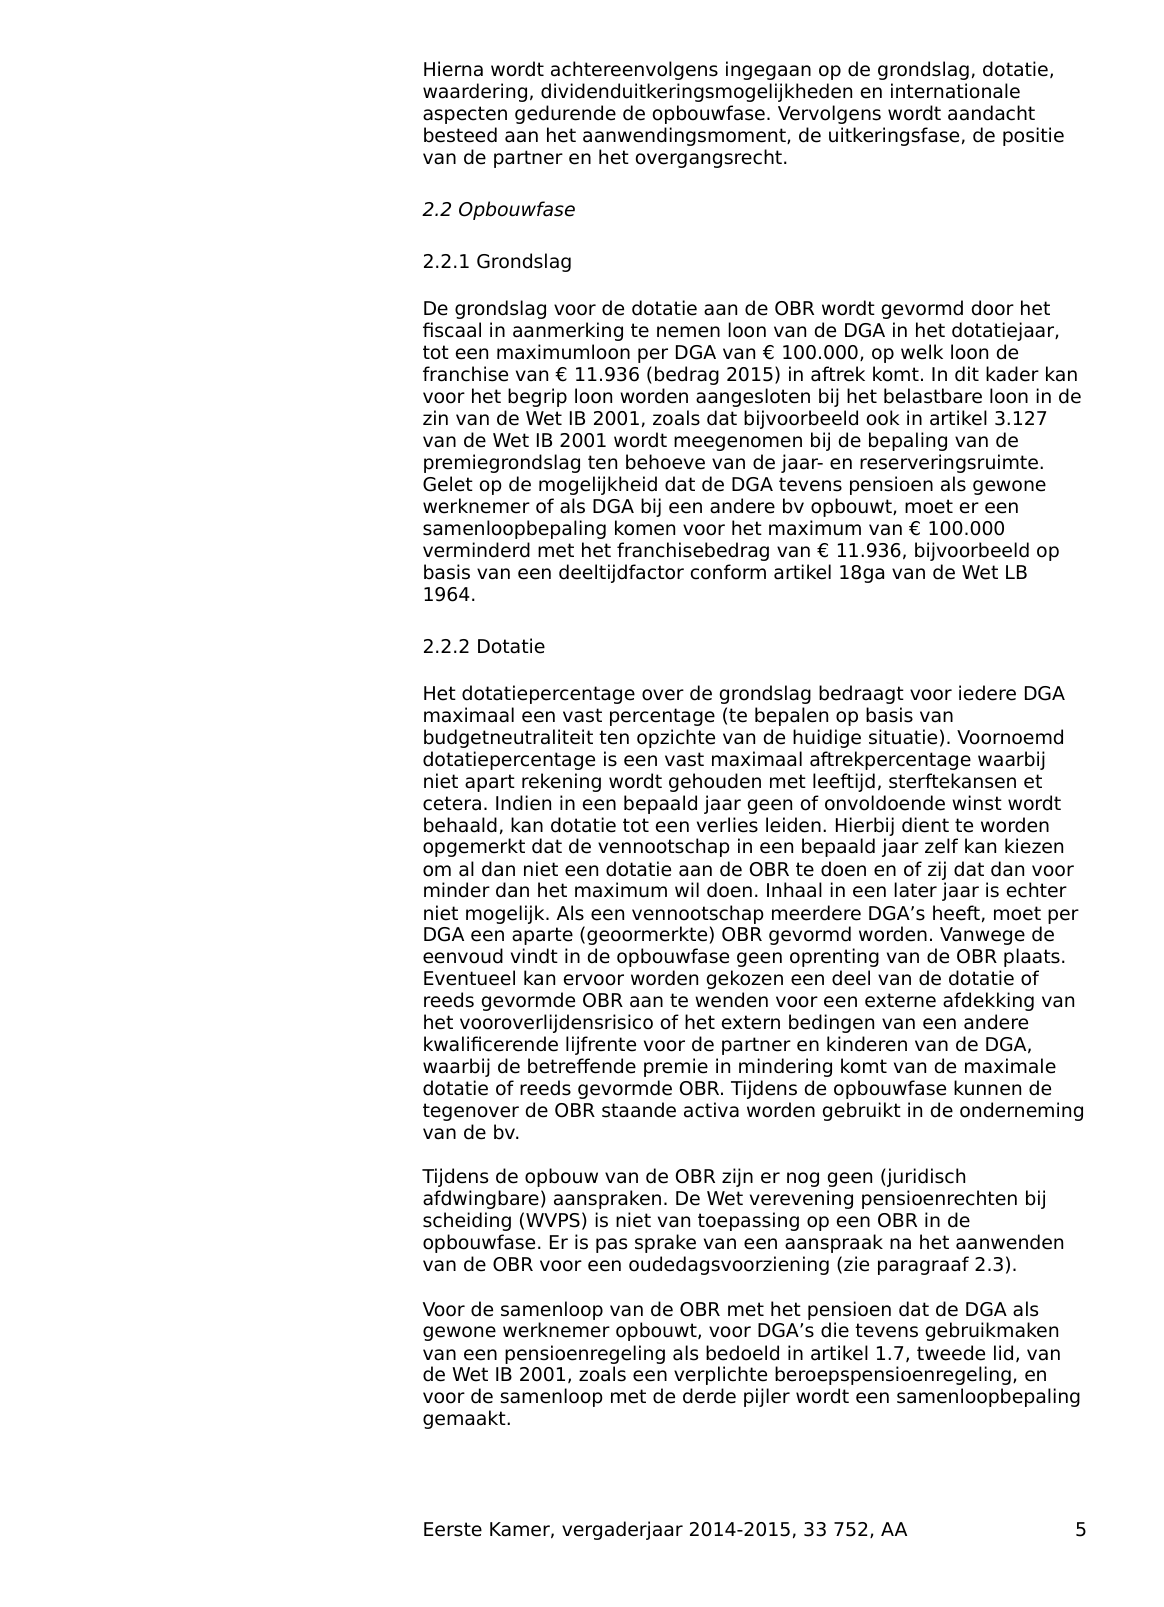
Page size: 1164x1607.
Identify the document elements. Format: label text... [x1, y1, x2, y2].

subtitle 2.2.2 Dotatie [422, 636, 1087, 658]
text Voor de samenloop van de OBR met het pensioen dat de DGA als gewone werknemer opbouwt, voor DGA’s die tevens gebruikmaken van een pensioenregeling als bedoeld in artikel 1.7, tweede lid, van de Wet IB 2001, zoals een verplichte beroepspensioenregeling, en voor de samenloop met de derde pijler wordt een samenloopbepaling gemaakt. [422, 1298, 1087, 1430]
text Het dotatiepercentage over de grondslag bedraagt voor iedere DGA maximaal een vast percentage (te bepalen op basis van budgetneutraliteit ten opzichte van de huidige situatie). Voornoemd dotatiepercentage is een vast maximaal aftrekpercentage waarbij niet apart rekening wordt gehouden met leeftijd, sterftekansen et cetera. Indien in een bepaald jaar geen of onvoldoende winst wordt behaald, kan dotatie tot een verlies leiden. Hierbij dient te worden opgemerkt dat de vennootschap in een bepaald jaar zelf kan kiezen om al dan niet een dotatie aan de OBR te doen en of zij dat dan voor minder dan het maximum wil doen. Inhaal in een later jaar is echter niet mogelijk. Als een vennootschap meerdere DGA’s heeft, moet per DGA een aparte (geoormerkte) OBR gevormd worden. Vanwege de eenvoud vindt in de opbouwfase geen oprenting van de OBR plaats. Eventueel kan ervoor worden gekozen een deel van de dotatie of reeds gevormde OBR aan te wenden voor een externe afdekking van het vooroverlijdensrisico of het extern bedingen van een andere kwalificerende lijfrente voor de partner en kinderen van de DGA, waarbij de betreffende premie in mindering komt van de maximale dotatie of reeds gevormde OBR. Tijdens de opbouwfase kunnen de tegenover de OBR staande activa worden gebruikt in de onderneming van de bv. [422, 683, 1087, 1144]
text Hierna wordt achtereenvolgens ingegaan op de grondslag, dotatie, waardering, dividenduitkeringsmogelijkheden en internationale aspecten gedurende de opbouwfase. Vervolgens wordt aandacht besteed aan het aanwendingsmoment, de uitkeringsfase, de positie van de partner en het overgangsrecht. [422, 59, 1087, 169]
text Tijdens de opbouw van de OBR zijn er nog geen (juridisch afdwingbare) aanspraken. De Wet verevening pensioenrechten bij scheiding (WVPS) is niet van toepassing op een OBR in de opbouwfase. Er is pas sprake van een aanspraak na het aanwenden van de OBR voor een oudedagsvoorziening (zie paragraaf 2.3). [422, 1166, 1087, 1276]
subtitle 2.2.1 Grondslag [422, 251, 1087, 273]
subtitle 2.2 Opbouwfase [422, 199, 1087, 221]
text De grondslag voor de dotatie aan de OBR wordt gevormd door het fiscaal in aanmerking te nemen loon van de DGA in het dotatiejaar, tot een maximumloon per DGA van € 100.000, op welk loon de franchise van € 11.936 (bedrag 2015) in aftrek komt. In dit kader kan voor het begrip loon worden aangesloten bij het belastbare loon in de zin van de Wet IB 2001, zoals dat bijvoorbeeld ook in artikel 3.127 van de Wet IB 2001 wordt meegenomen bij de bepaling van de premiegrondslag ten behoeve van de jaar- en reserveringsruimte. Gelet op de mogelijkheid dat de DGA tevens pensioen als gewone werknemer of als DGA bij een andere bv opbouwt, moet er een samenloopbepaling komen voor het maximum van € 100.000 verminderd met het franchisebedrag van € 11.936, bijvoorbeeld op basis van een deeltijdfactor conform artikel 18ga van de Wet LB 1964. [422, 298, 1087, 606]
